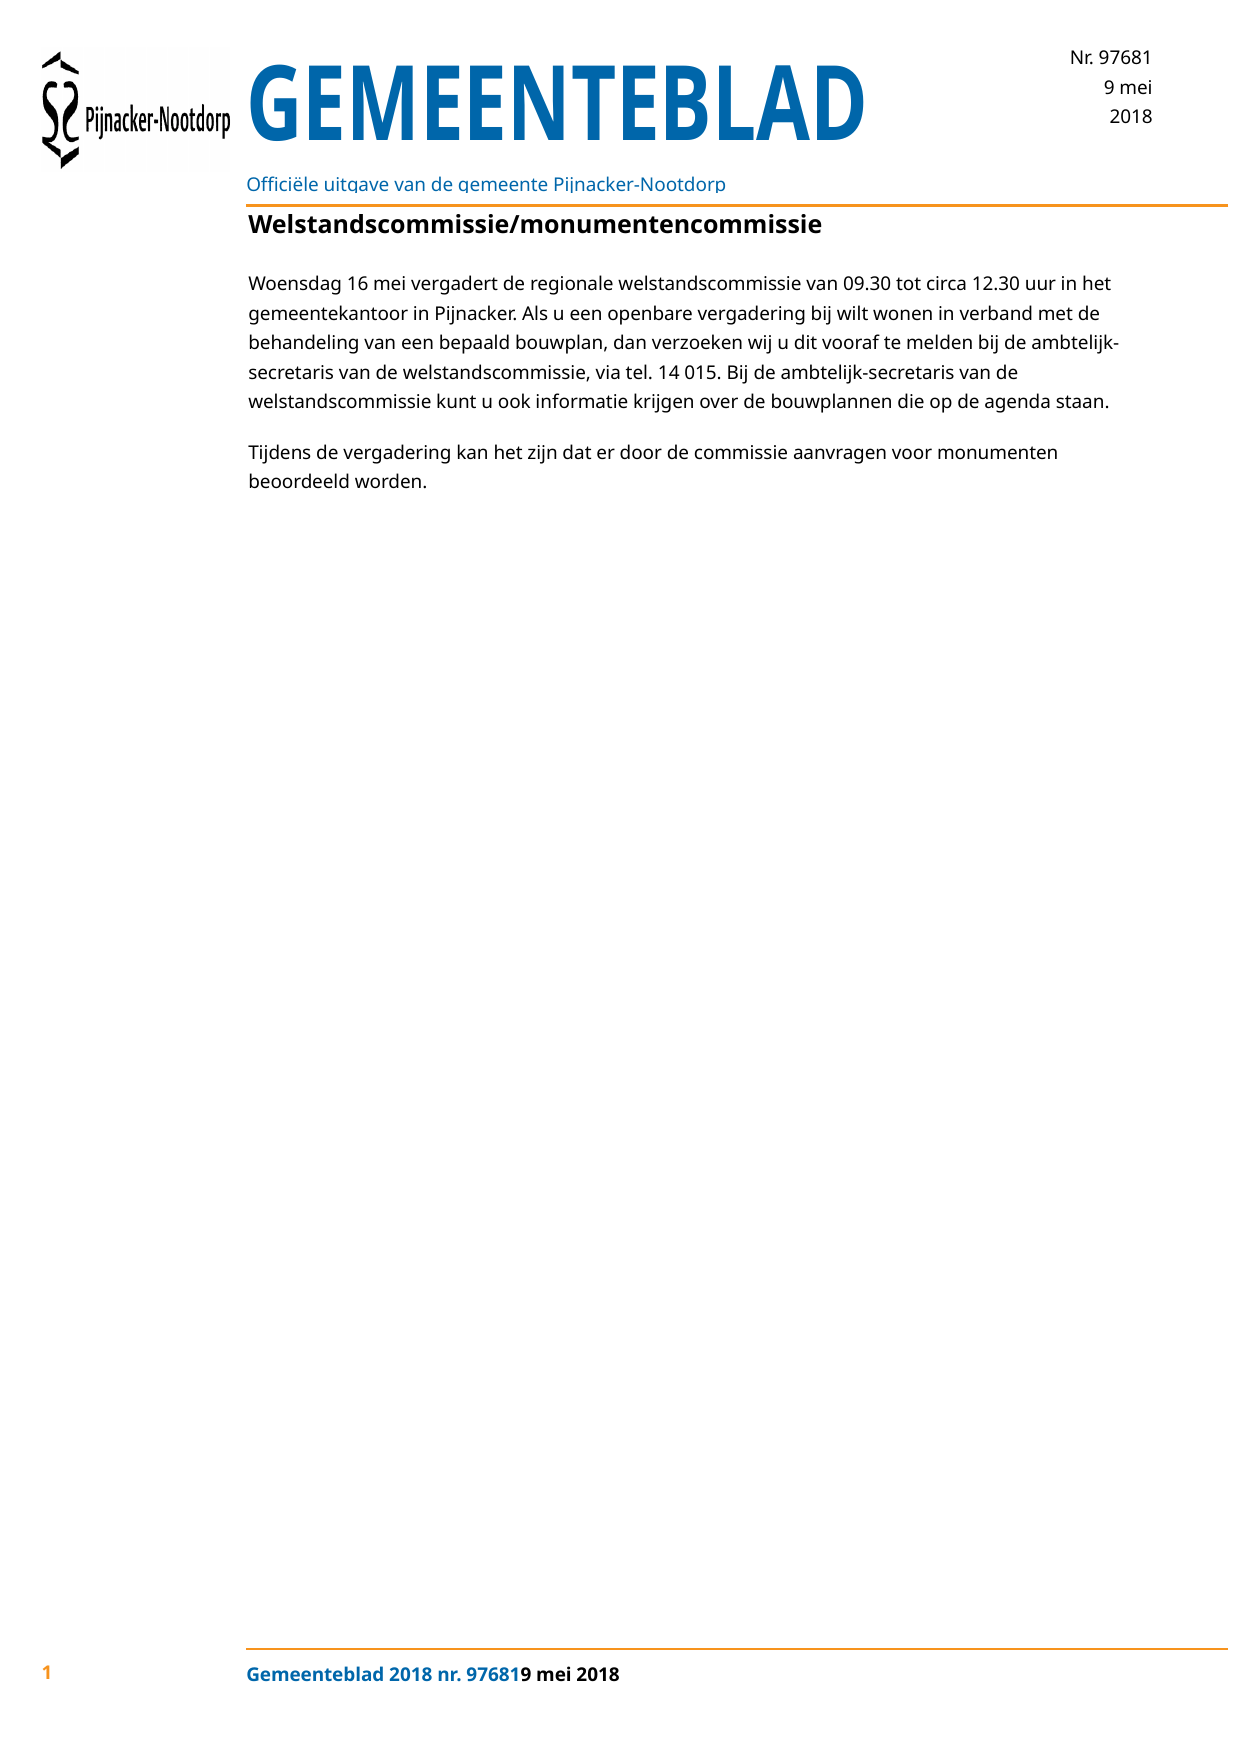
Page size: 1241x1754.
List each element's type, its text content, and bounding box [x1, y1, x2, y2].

text Tijdens de vergadering kan het zijn dat er door de commissie aanvragen voor monumenten beoordeeld worden. [248, 439, 1152, 494]
text Woensdag 16 mei vergadert de regionale welstandscommissie van 09.30 tot circa 12.30 uur in het gemeentekantoor in Pijnacker. Als u een openbare vergadering bij wilt wonen in verband met de behandeling van een bepaald bouwplan, dan verzoeken wij u dit vooraf te melden bij de ambtelijk-secretaris van de welstandscommissie, via tel. 14 015. Bij de ambtelijk-secretaris van de welstandscommissie kunt u ook informatie krijgen over de bouwplannen die op de agenda staan. [248, 270, 1152, 414]
text Welstandscommissie/monumentencommissie [248, 207, 1152, 241]
picture [41, 47, 231, 172]
